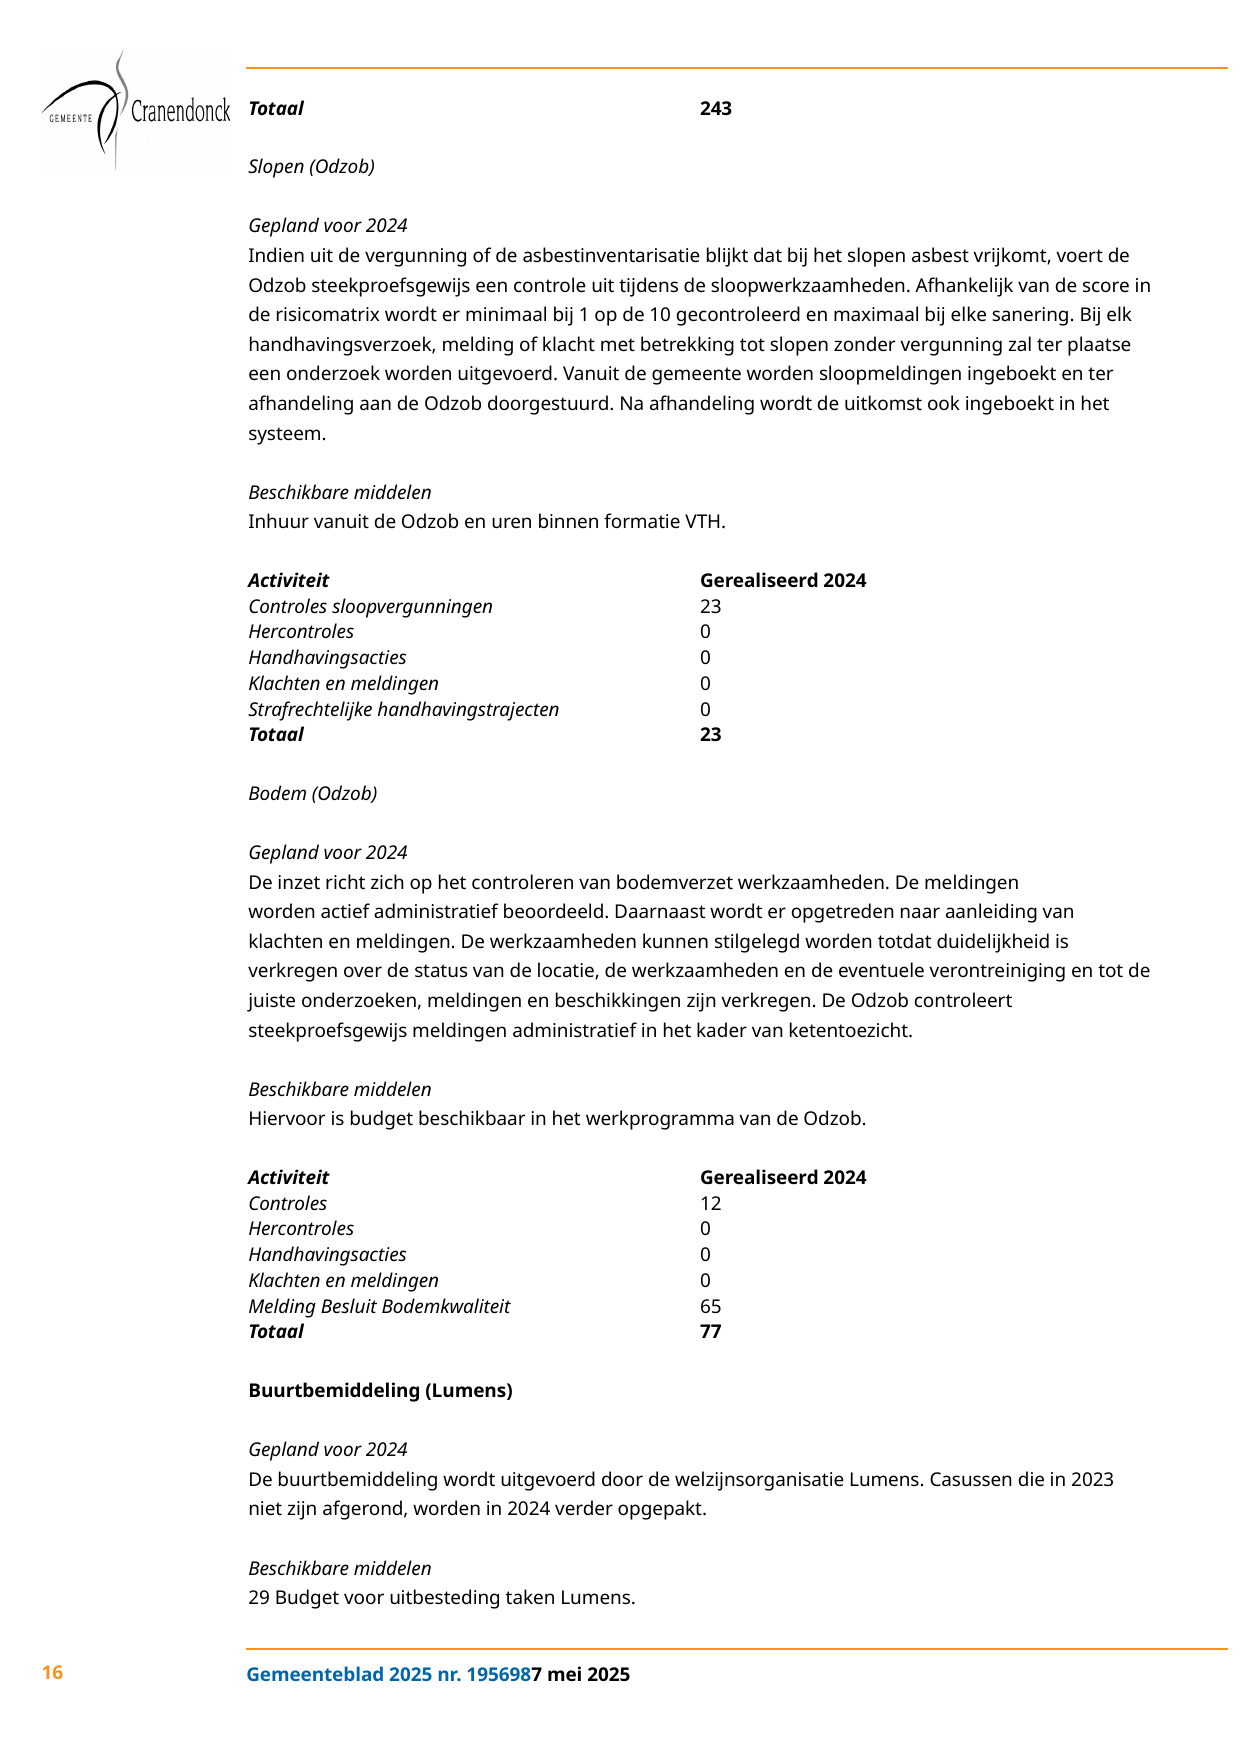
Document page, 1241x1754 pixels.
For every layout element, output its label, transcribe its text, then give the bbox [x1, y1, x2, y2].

table_header Gepland voor 2024 De buurtbemiddeling wordt uitgevoerd door de welzijnsorganisatie Lumens. Casussen die in 2023 niet zijn afgerond, worden in 2024 verder opgepakt. Beschikbare middelen 29 Budget voor uitbesteding taken Lumens. [248, 1436, 1152, 1610]
table_header Gepland voor 2024 De inzet richt zich op het controleren van bodemverzet werkzaamheden. De meldingen worden actief administratief beoordeeld. Daarnaast wordt er opgetreden naar aanleiding van klachten en meldingen. De werkzaamheden kunnen stilgelegd worden totdat duidelijkheid is verkregen over de status van de locatie, de werkzaamheden en de eventuele verontreiniging en tot de juiste onderzoeken, meldingen en beschikkingen zijn verkregen. De Odzob controleert steekproefsgewijs meldingen administratief in het kader van ketentoezicht. Beschikbare middelen Hiervoor is budget beschikbaar in het werkprogramma van de Odzob. [248, 839, 1152, 1131]
text Buurtbemiddeling (Lumens) [248, 1377, 1152, 1403]
table_cell 23 [700, 593, 1152, 618]
table_header Gerealiseerd 2024 [700, 567, 1152, 593]
table_header Activiteit [248, 1164, 700, 1190]
table_cell 77 [700, 1319, 1152, 1344]
table_cell 0 [700, 644, 1152, 670]
text Bodem (Odzob) [248, 780, 1152, 806]
table_cell Hercontroles [248, 1216, 700, 1241]
table_cell Handhavingsacties [248, 644, 700, 670]
table_header Gepland voor 2024 Indien uit de vergunning of de asbestinventarisatie blijkt dat bij het slopen asbest vrijkomt, voert de Odzob steekproefsgewijs een controle uit tijdens de sloopwerkzaamheden. Afhankelijk van de score in de risicomatrix wordt er minimaal bij 1 op de 10 gecontroleerd en maximaal bij elke sanering. Bij elk handhavingsverzoek, melding of klacht met betrekking tot slopen zonder vergunning zal ter plaatse een onderzoek worden uitgevoerd. Vanuit de gemeente worden sloopmeldingen ingeboekt en ter afhandeling aan de Odzob doorgestuurd. Na afhandeling wordt de uitkomst ook ingeboekt in het systeem. Beschikbare middelen Inhuur vanuit de Odzob en uren binnen formatie VTH. [248, 213, 1152, 534]
table_cell Strafrechtelijke handhavingstrajecten [248, 696, 700, 721]
table_cell 12 [700, 1190, 1152, 1216]
picture [41, 47, 231, 172]
table_cell 23 [700, 721, 1152, 747]
table_cell Klachten en meldingen [248, 1267, 700, 1293]
table_cell Totaal [248, 721, 700, 747]
table_cell 0 [700, 1241, 1152, 1267]
table_cell Controles sloopvergunningen [248, 593, 700, 618]
table_cell 65 [700, 1293, 1152, 1318]
table_cell 0 [700, 670, 1152, 696]
table_cell 0 [700, 1216, 1152, 1241]
table_cell 0 [700, 619, 1152, 644]
table_header Activiteit [248, 567, 700, 593]
table_cell Totaal [248, 95, 700, 121]
text Slopen (Odzob) [248, 153, 1152, 179]
table_cell Controles [248, 1190, 700, 1216]
table_cell Totaal [248, 1319, 700, 1344]
table_cell 0 [700, 1267, 1152, 1293]
table_cell Klachten en meldingen [248, 670, 700, 696]
table_cell 0 [700, 696, 1152, 721]
table_cell Melding Besluit Bodemkwaliteit [248, 1293, 700, 1318]
table_cell Handhavingsacties [248, 1241, 700, 1267]
table_cell Hercontroles [248, 619, 700, 644]
table_cell 243 [700, 95, 1152, 121]
table_header Gerealiseerd 2024 [700, 1164, 1152, 1190]
